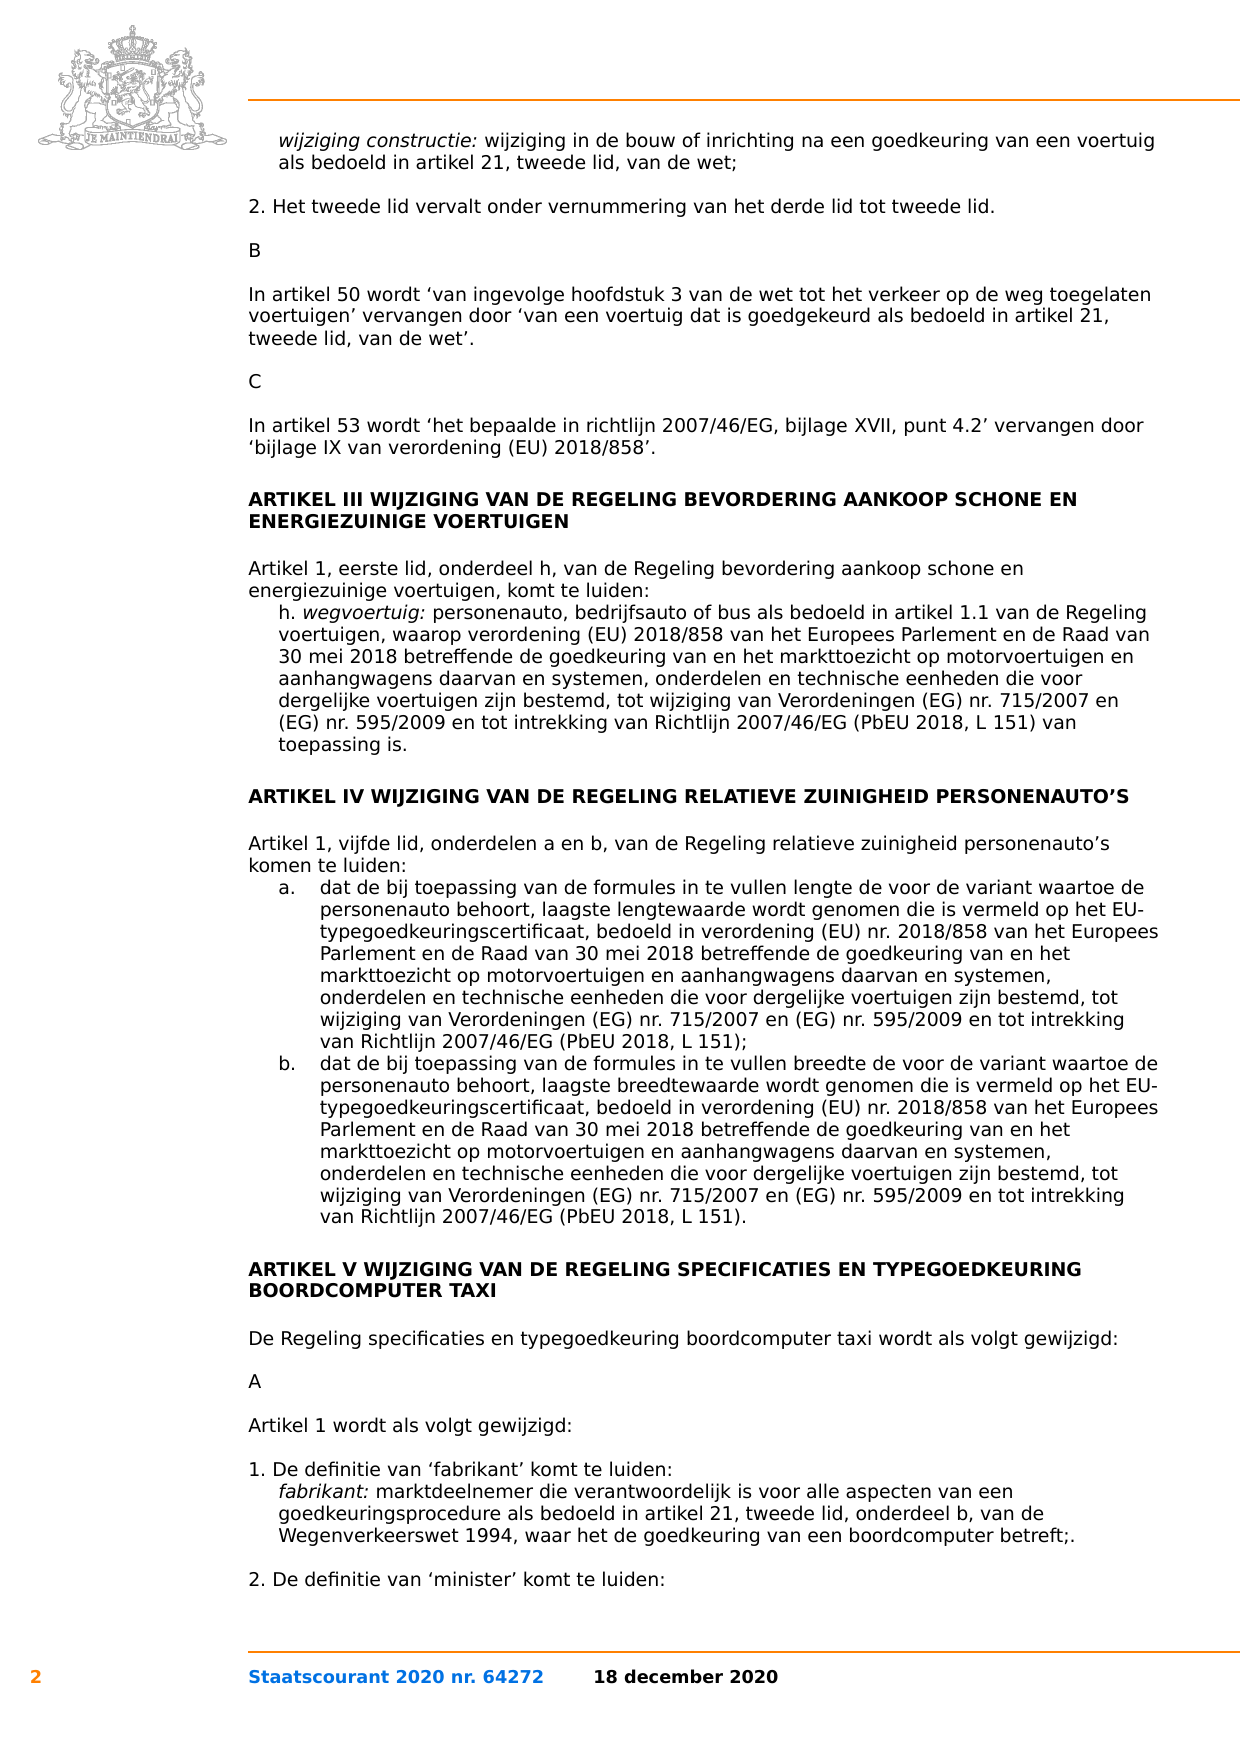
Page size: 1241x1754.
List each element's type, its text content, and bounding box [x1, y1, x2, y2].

text B [248, 239, 1163, 262]
text Artikel 1, eerste lid, onderdeel h, van de Regeling bevordering aankoop schone en energiezuinige voertuigen, komt te luiden: [248, 558, 1163, 602]
text h. wegvoertuig: personenauto, bedrijfsauto of bus als bedoeld in artikel 1.1 van de Regeling voertuigen, waarop verordening (EU) 2018/858 van het Europees Parlement en de Raad van 30 mei 2018 betreffende de goedkeuring van en het markttoezicht op motorvoertuigen en aanhangwagens daarvan en systemen, onderdelen en technische eenheden die voor dergelijke voertuigen zijn bestemd, tot wijziging van Verordeningen (EG) nr. 715/2007 en (EG) nr. 595/2009 en tot intrekking van Richtlijn 2007/46/EG (PbEU 2018, L 151) van toepassing is. [278, 602, 1163, 756]
text fabrikant: marktdeelnemer die verantwoordelijk is voor alle aspecten van een goedkeuringsprocedure als bedoeld in artikel 21, tweede lid, onderdeel b, van de Wegenverkeerswet 1994, waar het de goedkeuring van een boordcomputer betreft;. [278, 1481, 1163, 1547]
picture [38, 25, 227, 150]
text a. dat de bij toepassing van de formules in te vullen lengte de voor de variant waartoe de personenauto behoort, laagste lengtewaarde wordt genomen die is vermeld op het EU-typegoedkeuringscertificaat, bedoeld in verordening (EU) nr. 2018/858 van het Europees Parlement en de Raad van 30 mei 2018 betreffende de goedkeuring van en het markttoezicht op motorvoertuigen en aanhangwagens daarvan en systemen, onderdelen en technische eenheden die voor dergelijke voertuigen zijn bestemd, tot wijziging van Verordeningen (EG) nr. 715/2007 en (EG) nr. 595/2009 en tot intrekking van Richtlijn 2007/46/EG (PbEU 2018, L 151); [278, 877, 1163, 1053]
text In artikel 53 wordt ‘het bepaalde in richtlijn 2007/46/EG, bijlage XVII, punt 4.2’ vervangen door ‘bijlage IX van verordening (EU) 2018/858’. [248, 415, 1163, 459]
text A [248, 1371, 1163, 1393]
text Artikel 1 wordt als volgt gewijzigd: [248, 1415, 1163, 1437]
text 2. De definitie van ‘minister’ komt te luiden: [248, 1569, 1163, 1591]
subtitle ARTIKEL IV WIJZIGING VAN DE REGELING RELATIEVE ZUINIGHEID PERSONENAUTO’S [248, 786, 1163, 808]
text wijziging constructie: wijziging in de bouw of inrichting na een goedkeuring van een voertuig als bedoeld in artikel 21, tweede lid, van de wet; [278, 130, 1163, 174]
text De Regeling specificaties en typegoedkeuring boordcomputer taxi wordt als volgt gewijzigd: [248, 1327, 1163, 1349]
text 1. De definitie van ‘fabrikant’ komt te luiden: [248, 1459, 1163, 1481]
text 2. Het tweede lid vervalt onder vernummering van het derde lid tot tweede lid. [248, 196, 1163, 218]
text b. dat de bij toepassing van de formules in te vullen breedte de voor de variant waartoe de personenauto behoort, laagste breedtewaarde wordt genomen die is vermeld op het EU-typegoedkeuringscertificaat, bedoeld in verordening (EU) nr. 2018/858 van het Europees Parlement en de Raad van 30 mei 2018 betreffende de goedkeuring van en het markttoezicht op motorvoertuigen en aanhangwagens daarvan en systemen, onderdelen en technische eenheden die voor dergelijke voertuigen zijn bestemd, tot wijziging van Verordeningen (EG) nr. 715/2007 en (EG) nr. 595/2009 en tot intrekking van Richtlijn 2007/46/EG (PbEU 2018, L 151). [278, 1053, 1163, 1228]
text In artikel 50 wordt ‘van ingevolge hoofdstuk 3 van de wet tot het verkeer op de weg toegelaten voertuigen’ vervangen door ‘van een voertuig dat is goedgekeurd als bedoeld in artikel 21, tweede lid, van de wet’. [248, 283, 1163, 349]
subtitle ARTIKEL V WIJZIGING VAN DE REGELING SPECIFICATIES EN TYPEGOEDKEURING BOORDCOMPUTER TAXI [248, 1258, 1163, 1302]
subtitle ARTIKEL III WIJZIGING VAN DE REGELING BEVORDERING AANKOOP SCHONE EN ENERGIEZUINIGE VOERTUIGEN [248, 489, 1163, 533]
text C [248, 371, 1163, 393]
text Artikel 1, vijfde lid, onderdelen a en b, van de Regeling relatieve zuinigheid personenauto’s komen te luiden: [248, 833, 1163, 877]
